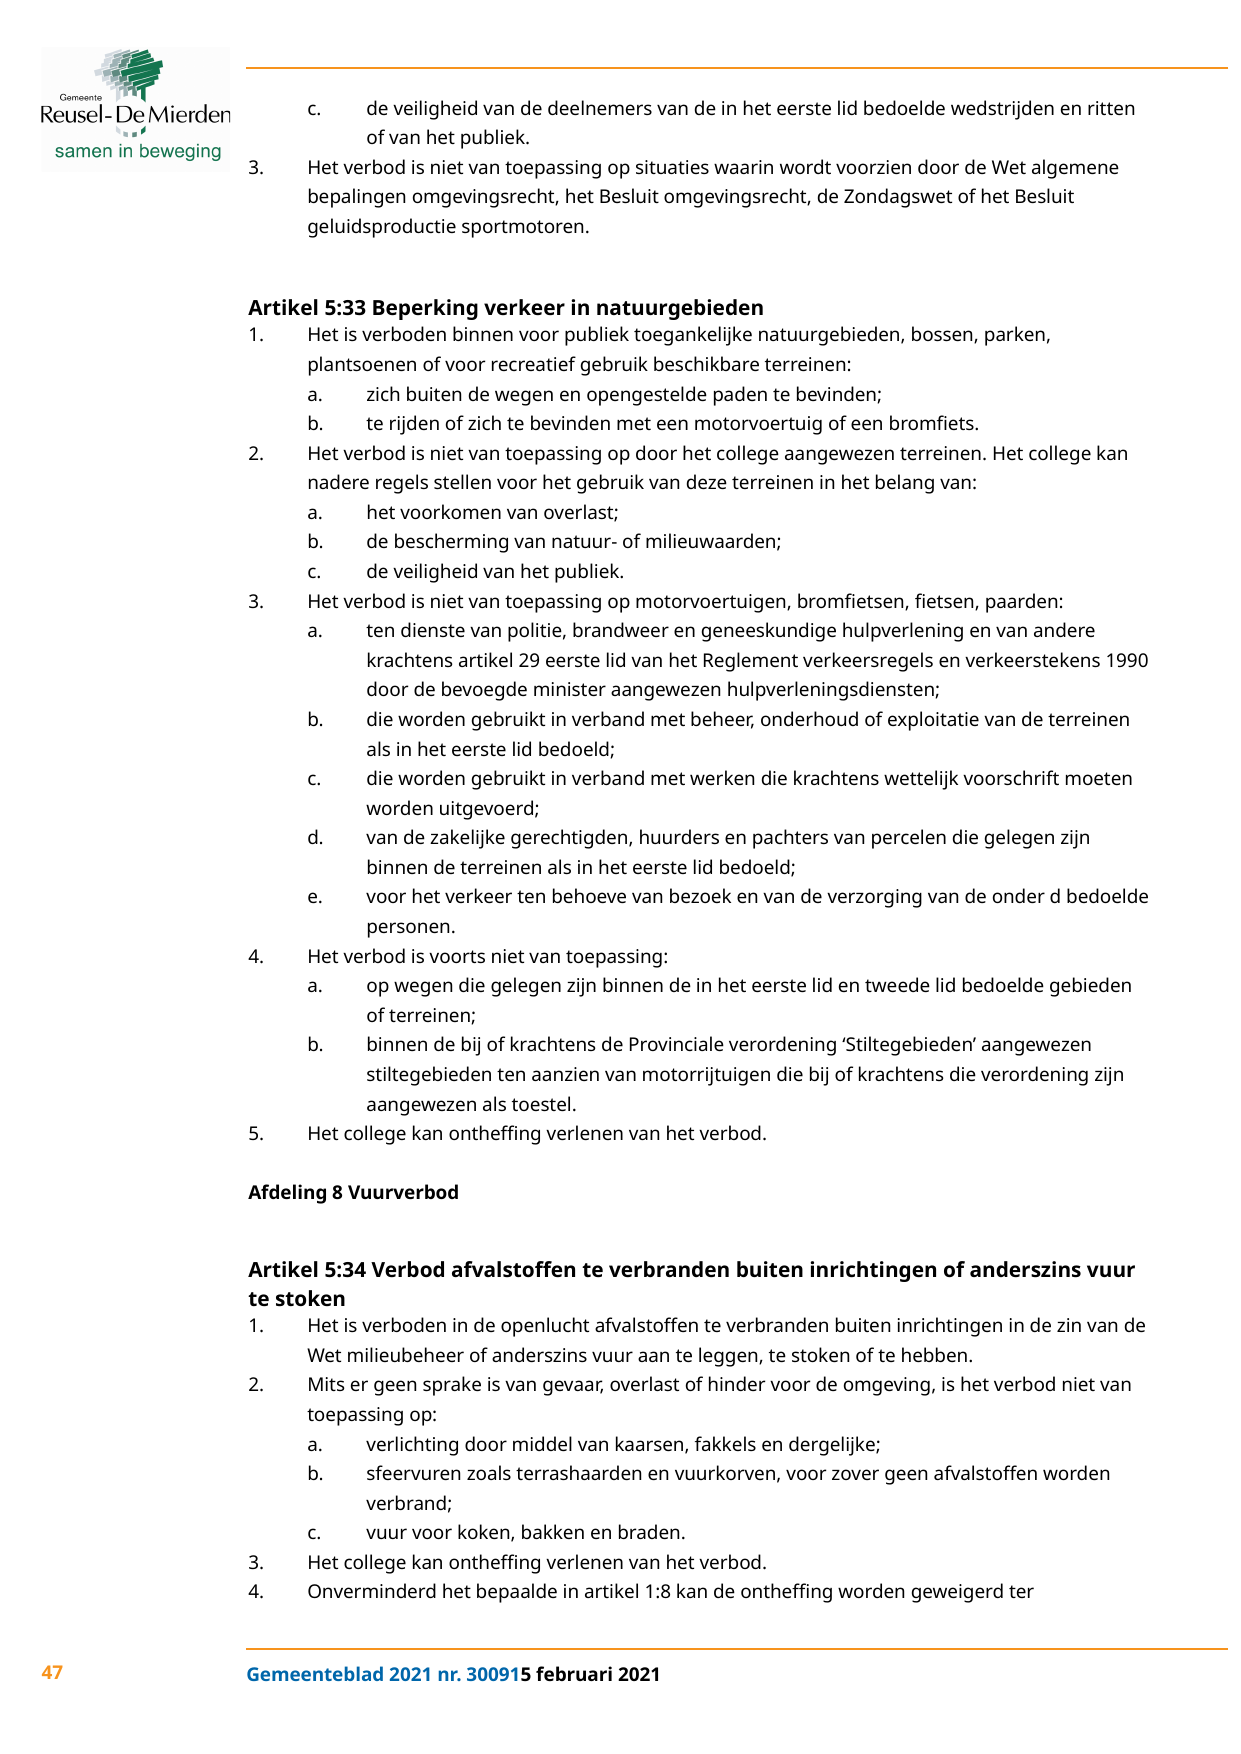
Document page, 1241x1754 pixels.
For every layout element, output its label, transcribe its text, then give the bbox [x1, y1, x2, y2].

list vuur voor koken, bakken en braden. [307, 1519, 1152, 1545]
list op wegen die gelegen zijn binnen de in het eerste lid en tweede lid bedoelde gebieden of terreinen; [307, 972, 1152, 1028]
list de veiligheid van de deelnemers van de in het eerste lid bedoelde wedstrijden en ritten of van het publiek. [307, 95, 1152, 150]
list de veiligheid van het publiek. [307, 558, 1152, 584]
list Het verbod is voorts niet van toepassing: [248, 943, 1152, 968]
list sfeervuren zoals terrashaarden en vuurkorven, voor zover geen afvalstoffen worden verbrand; [307, 1460, 1152, 1516]
list Het is verboden binnen voor publiek toegankelijke natuurgebieden, bossen, parken, plantsoenen of voor recreatief gebruik beschikbare terreinen: [248, 322, 1152, 377]
list verlichting door middel van kaarsen, fakkels en dergelijke; [307, 1431, 1152, 1457]
list binnen de bij of krachtens de Provinciale verordening ‘Stiltegebieden’ aangewezen stiltegebieden ten aanzien van motorrijtuigen die bij of krachtens die verordening zijn aangewezen als toestel. [307, 1032, 1152, 1116]
list voor het verkeer ten behoeve van bezoek en van de verzorging van de onder d bedoelde personen. [307, 884, 1152, 939]
list zich buiten de wegen en opengestelde paden te bevinden; [307, 381, 1152, 406]
list Het is verboden in de openlucht afvalstoffen te verbranden buiten inrichtingen in de zin van de Wet milieubeheer of anderszins vuur aan te leggen, te stoken of te hebben. [248, 1312, 1152, 1368]
list Het verbod is niet van toepassing op situaties waarin wordt voorzien door de Wet algemene bepalingen omgevingsrecht, het Besluit omgevingsrecht, de Zondagswet of het Besluit geluidsproductie sportmotoren. [248, 154, 1152, 239]
list die worden gebruikt in verband met beheer, onderhoud of exploitatie van de terreinen als in het eerste lid bedoeld; [307, 706, 1152, 761]
picture [41, 47, 231, 172]
list die worden gebruikt in verband met werken die krachtens wettelijk voorschrift moeten worden uitgevoerd; [307, 765, 1152, 821]
list ten dienste van politie, brandweer en geneeskundige hulpverlening en van andere krachtens artikel 29 eerste lid van het Reglement verkeersregels en verkeerstekens 1990 door de bevoegde minister aangewezen hulpverleningsdiensten; [307, 617, 1152, 702]
list van de zakelijke gerechtigden, huurders en pachters van percelen die gelegen zijn binnen de terreinen als in het eerste lid bedoeld; [307, 824, 1152, 880]
text Artikel 5:33 Beperking verkeer in natuurgebieden [248, 293, 1152, 322]
list Onverminderd het bepaalde in artikel 1:8 kan de ontheffing worden geweigerd ter [248, 1579, 1152, 1604]
list het voorkomen van overlast; [307, 499, 1152, 525]
list Het college kan ontheffing verlenen van het verbod. [248, 1120, 1152, 1146]
list te rijden of zich te bevinden met een motorvoertuig of een bromfiets. [307, 410, 1152, 436]
list de bescherming van natuur- of milieuwaarden; [307, 529, 1152, 554]
list Het college kan ontheffing verlenen van het verbod. [248, 1549, 1152, 1575]
list Het verbod is niet van toepassing op door het college aangewezen terreinen. Het college kan nadere regels stellen voor het gebruik van deze terreinen in het belang van: [248, 440, 1152, 495]
text Afdeling 8 Vuurverbod [248, 1179, 1152, 1205]
text Artikel 5:34 Verbod afvalstoffen te verbranden buiten inrichtingen of anderszins vuur te stoken [248, 1256, 1152, 1312]
list Het verbod is niet van toepassing op motorvoertuigen, bromfietsen, fietsen, paarden: [248, 588, 1152, 613]
list Mits er geen sprake is van gevaar, overlast of hinder voor de omgeving, is het verbod niet van toepassing op: [248, 1372, 1152, 1427]
